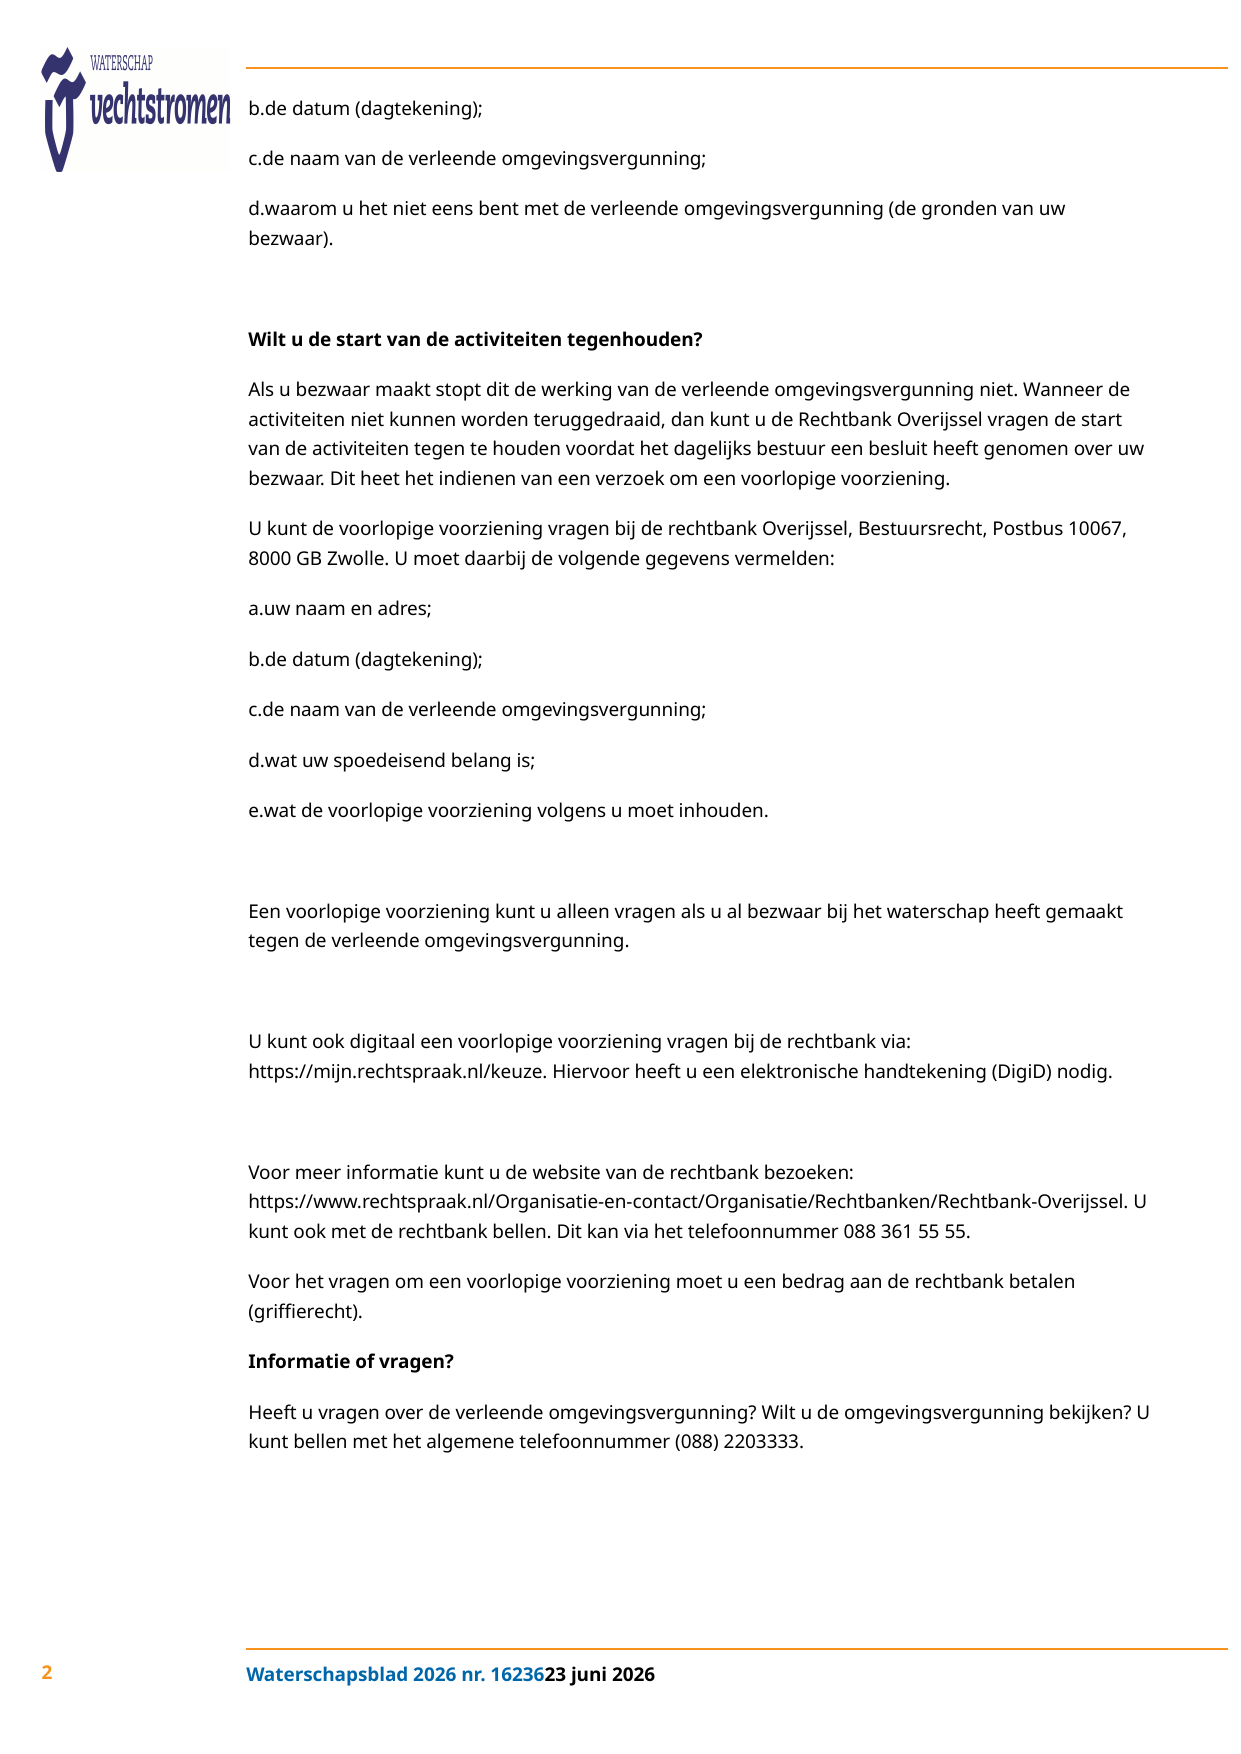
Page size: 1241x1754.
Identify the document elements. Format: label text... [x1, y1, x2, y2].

text b.de datum (dagtekening); [248, 95, 1152, 121]
text d.waarom u het niet eens bent met de verleende omgevingsvergunning (de gronden van uw bezwaar). [248, 196, 1152, 251]
text c.de naam van de verleende omgevingsvergunning; [248, 145, 1152, 171]
text Voor meer informatie kunt u de website van de rechtbank bezoeken: https://www.rechtspraak.nl/Organisatie-en-contact/Organisatie/Rechtbanken/Rechtbank-Overijssel. U kunt ook met de rechtbank bellen. Dit kan via het telefoonnummer 088 361 55 55. [248, 1159, 1152, 1244]
text Wilt u de start van de activiteiten tegenhouden? [248, 326, 1152, 352]
text a.uw naam en adres; [248, 596, 1152, 621]
text Heeft u vragen over de verleende omgevingsvergunning? Wilt u de omgevingsvergunning bekijken? U kunt bellen met het algemene telefoonnummer (088) 2203333. [248, 1399, 1152, 1454]
text c.de naam van de verleende omgevingsvergunning; [248, 696, 1152, 722]
text Informatie of vragen? [248, 1348, 1152, 1374]
picture [41, 47, 231, 172]
text b.de datum (dagtekening); [248, 646, 1152, 672]
text U kunt ook digitaal een voorlopige voorziening vragen bij de rechtbank via: https://mijn.rechtspraak.nl/keuze. Hiervoor heeft u een elektronische handtekening (DigiD) nodig. [248, 1028, 1152, 1084]
text d.wat uw spoedeisend belang is; [248, 747, 1152, 773]
text Een voorlopige voorziening kunt u alleen vragen als u al bezwaar bij het waterschap heeft gemaakt tegen de verleende omgevingsvergunning. [248, 898, 1152, 953]
text e.wat de voorlopige voorziening volgens u moet inhouden. [248, 797, 1152, 823]
text Voor het vragen om een voorlopige voorziening moet u een bedrag aan de rechtbank betalen (griffierecht). [248, 1268, 1152, 1324]
text Als u bezwaar maakt stopt dit de werking van de verleende omgevingsvergunning niet. Wanneer de activiteiten niet kunnen worden teruggedraaid, dan kunt u de Rechtbank Overijssel vragen de start van de activiteiten tegen te houden voordat het dagelijks bestuur een besluit heeft genomen over uw bezwaar. Dit heet het indienen van een verzoek om een voorlopige voorziening. [248, 376, 1152, 491]
text U kunt de voorlopige voorziening vragen bij de rechtbank Overijssel, Bestuursrecht, Postbus 10067, 8000 GB Zwolle. U moet daarbij de volgende gegevens vermelden: [248, 516, 1152, 571]
